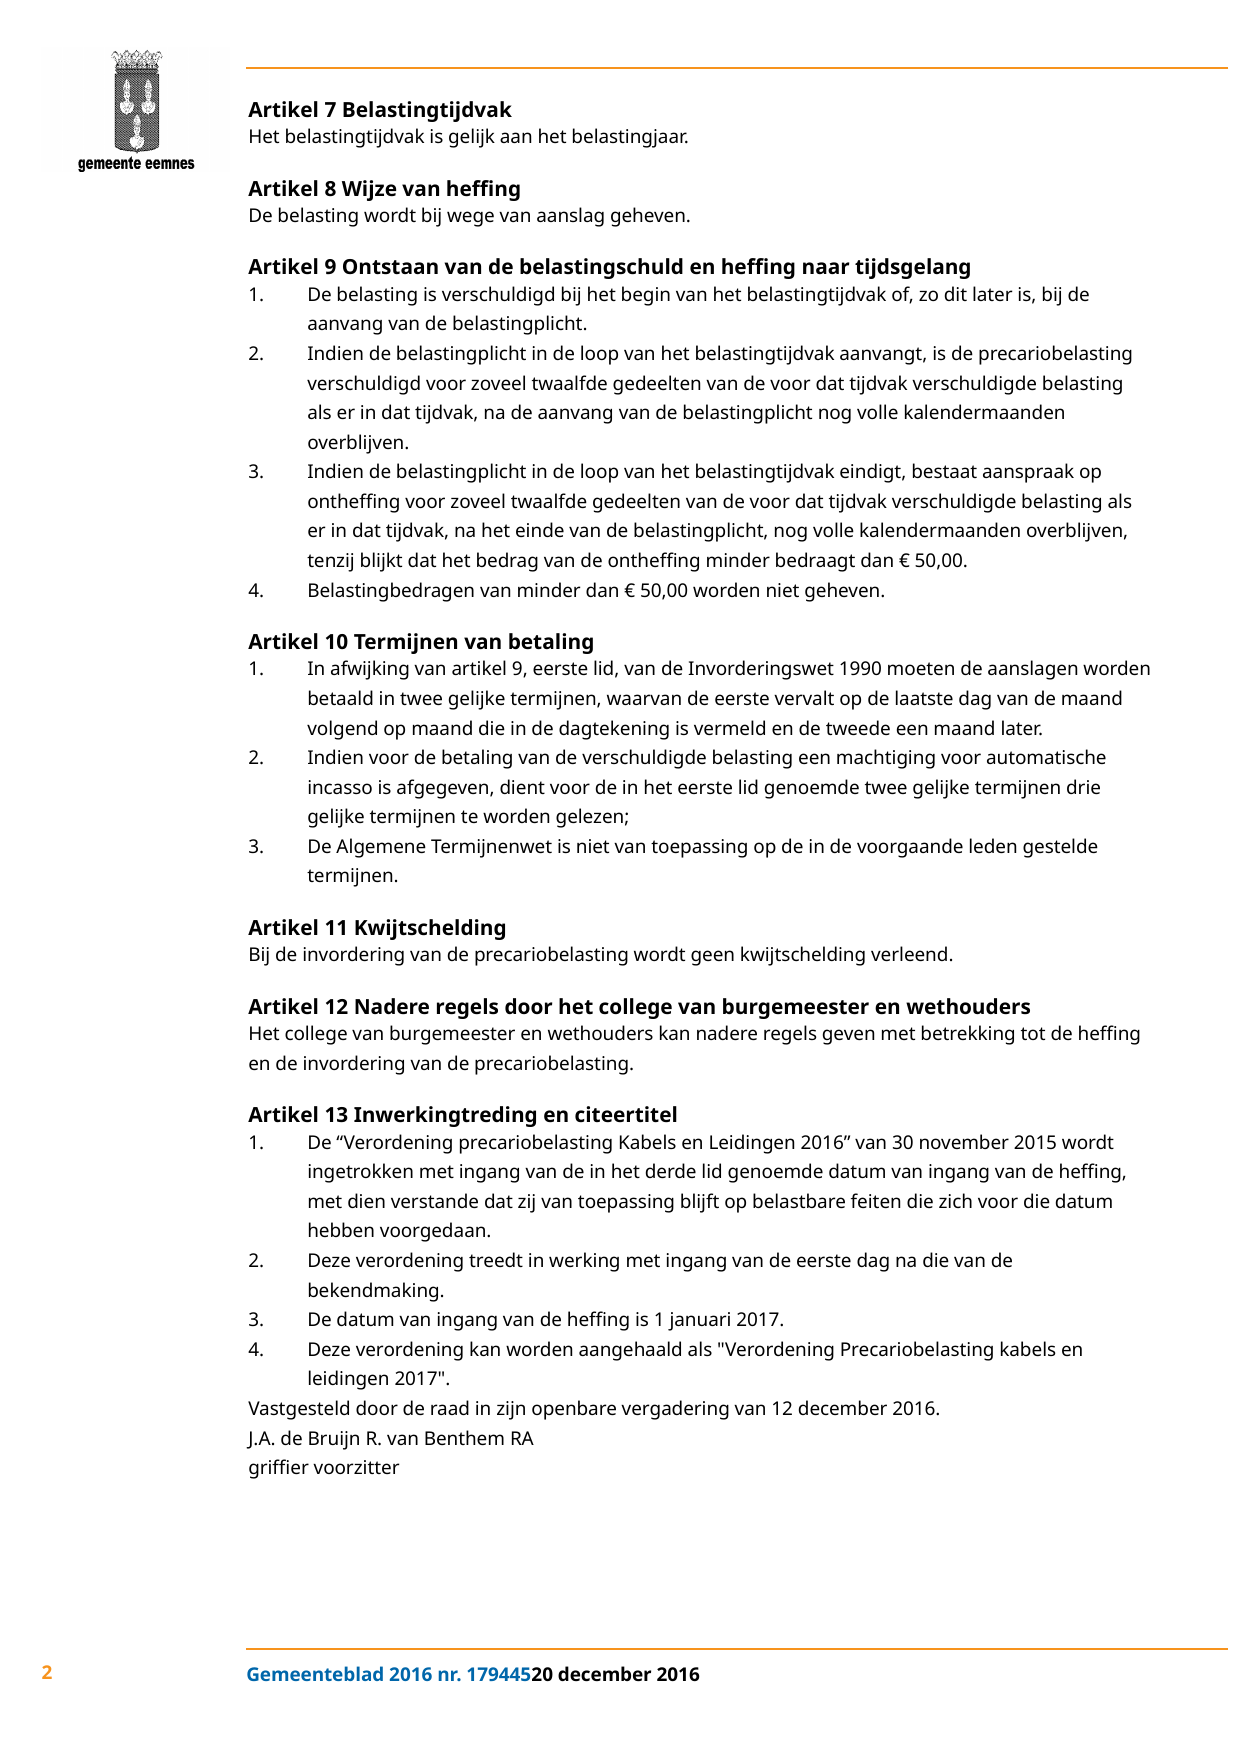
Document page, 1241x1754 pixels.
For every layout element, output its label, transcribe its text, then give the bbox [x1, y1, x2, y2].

text Het college van burgemeester en wethouders kan nadere regels geven met betrekking tot de heffing en de invordering van de precariobelasting. [248, 1020, 1152, 1076]
picture [41, 47, 231, 172]
list Belastingbedragen van minder dan € 50,00 worden niet geheven. [248, 577, 1152, 602]
list De datum van ingang van de heffing is 1 januari 2017. [248, 1306, 1152, 1332]
text Artikel 13 Inwerkingtreding en citeertitel [248, 1100, 1152, 1129]
list Indien voor de betaling van de verschuldigde belasting een machtiging voor automatische incasso is afgegeven, dient voor de in het eerste lid genoemde twee gelijke termijnen drie gelijke termijnen te worden gelezen; [248, 744, 1152, 829]
text Artikel 9 Ontstaan van de belastingschuld en heffing naar tijdsgelang [248, 252, 1152, 281]
text J.A. de Bruijn R. van Benthem RA [248, 1425, 1152, 1450]
list Indien de belastingplicht in de loop van het belastingtijdvak eindigt, bestaat aanspraak op ontheffing voor zoveel twaalfde gedeelten van de voor dat tijdvak verschuldigde belasting als er in dat tijdvak, na het einde van de belastingplicht, nog volle kalendermaanden overblijven, tenzij blijkt dat het bedrag van de ontheffing minder bedraagt dan € 50,00. [248, 458, 1152, 573]
text De belasting wordt bij wege van aanslag geheven. [248, 202, 1152, 228]
text Artikel 12 Nadere regels door het college van burgemeester en wethouders [248, 992, 1152, 1020]
list Indien de belastingplicht in de loop van het belastingtijdvak aanvangt, is de precariobelasting verschuldigd voor zoveel twaalfde gedeelten van de voor dat tijdvak verschuldigde belasting als er in dat tijdvak, na de aanvang van de belastingplicht nog volle kalendermaanden overblijven. [248, 340, 1152, 454]
list De “Verordening precariobelasting Kabels en Leidingen 2016” van 30 november 2015 wordt ingetrokken met ingang van de in het derde lid genoemde datum van ingang van de heffing, met dien verstande dat zij van toepassing blijft op belastbare feiten die zich voor die datum hebben voorgedaan. [248, 1129, 1152, 1243]
list Deze verordening treedt in werking met ingang van de eerste dag na die van de bekendmaking. [248, 1247, 1152, 1302]
text Bij de invordering van de precariobelasting wordt geen kwijtschelding verleend. [248, 942, 1152, 967]
text Het belastingtijdvak is gelijk aan het belastingjaar. [248, 123, 1152, 149]
text Artikel 10 Termijnen van betaling [248, 627, 1152, 656]
text Vastgesteld door de raad in zijn openbare vergadering van 12 december 2016. [248, 1395, 1152, 1421]
list De belasting is verschuldigd bij het begin van het belastingtijdvak of, zo dit later is, bij de aanvang van de belastingplicht. [248, 281, 1152, 336]
text griffier voorzitter [248, 1454, 1152, 1480]
list De Algemene Termijnenwet is niet van toepassing op de in de voorgaande leden gestelde termijnen. [248, 833, 1152, 888]
list Deze verordening kan worden aangehaald als "Verordening Precariobelasting kabels en leidingen 2017". [248, 1336, 1152, 1391]
text Artikel 7 Belastingtijdvak [248, 95, 1152, 123]
list In afwijking van artikel 9, eerste lid, van de Invorderingswet 1990 moeten de aanslagen worden betaald in twee gelijke termijnen, waarvan de eerste vervalt op de laatste dag van de maand volgend op maand die in de dagtekening is vermeld en de tweede een maand later. [248, 656, 1152, 741]
text Artikel 8 Wijze van heffing [248, 174, 1152, 202]
text Artikel 11 Kwijtschelding [248, 913, 1152, 942]
